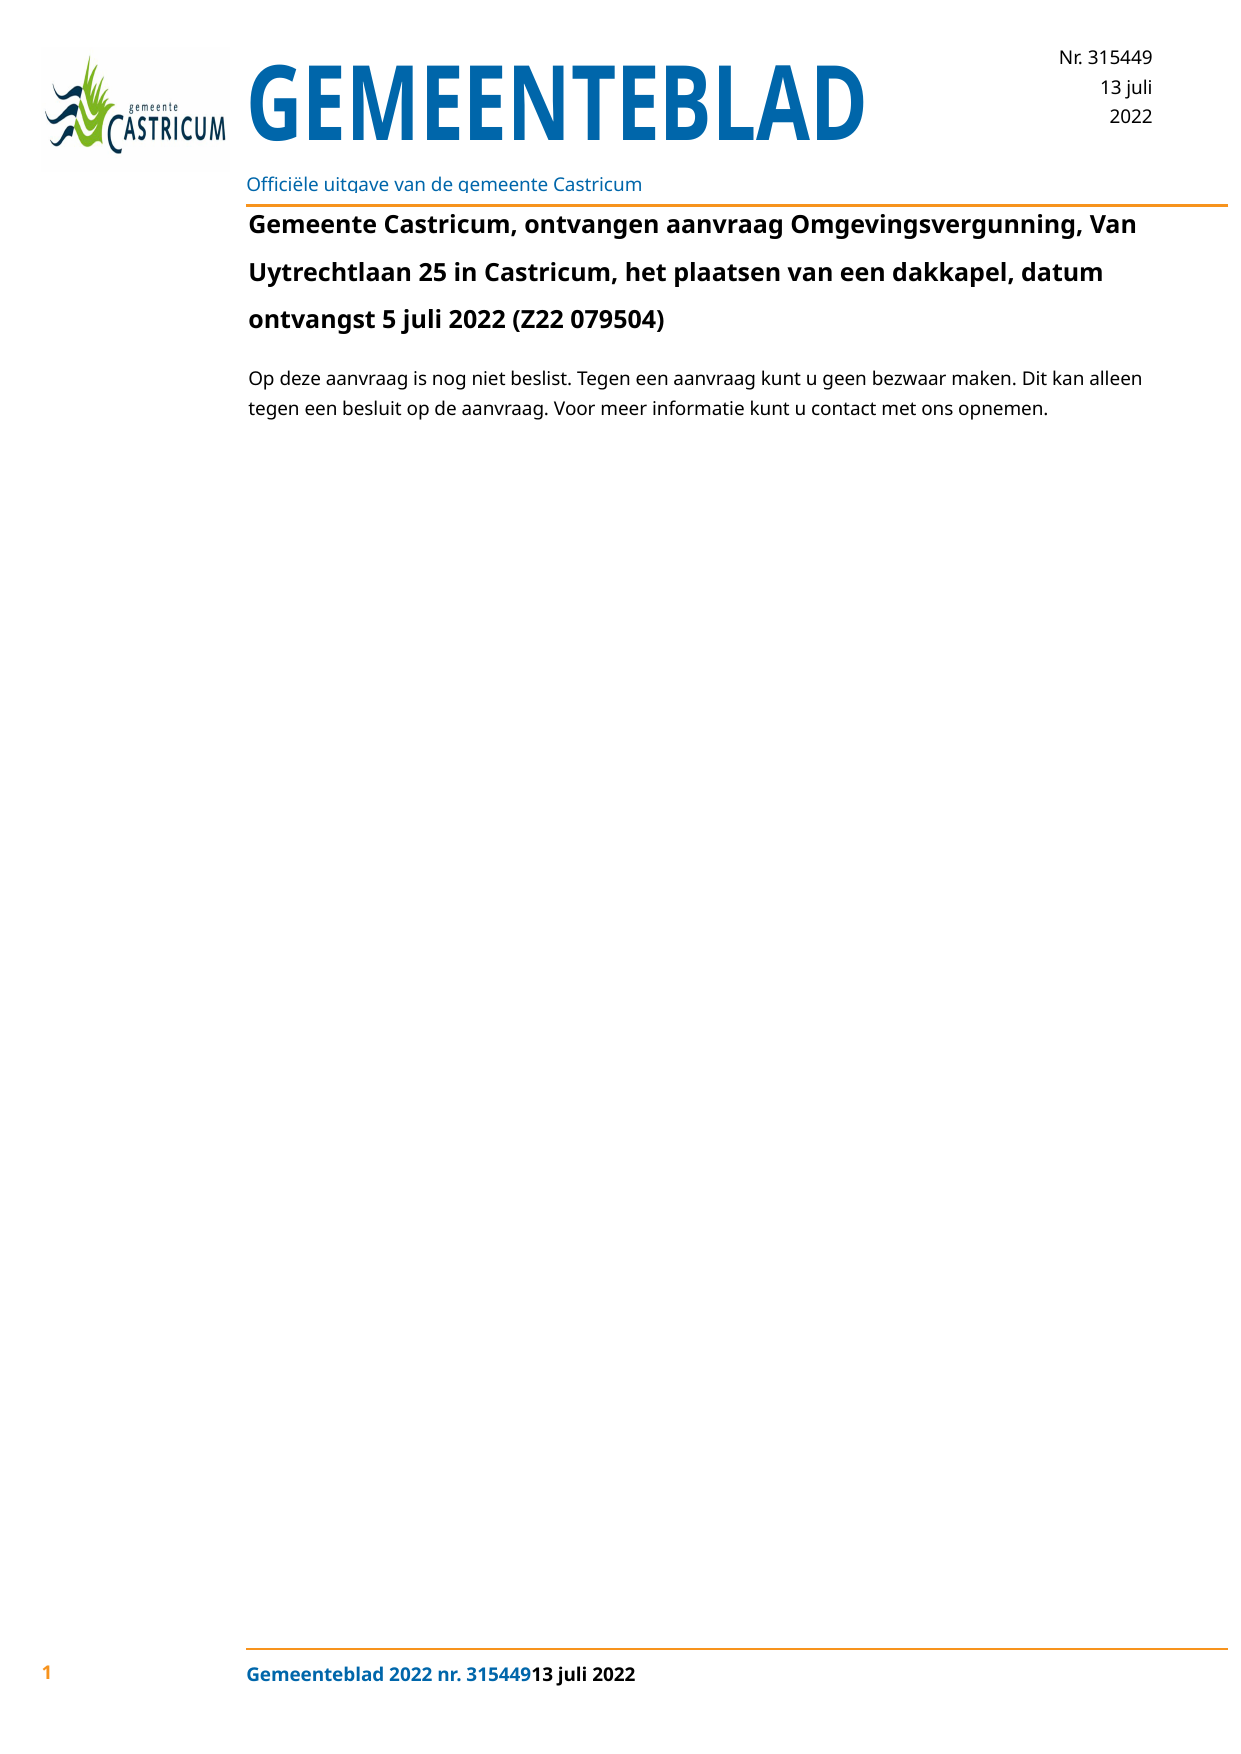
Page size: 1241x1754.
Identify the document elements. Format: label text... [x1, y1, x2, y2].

picture [41, 47, 231, 172]
text Gemeente Castricum, ontvangen aanvraag Omgevingsvergunning, Van Uytrechtlaan 25 in Castricum, het plaatsen van een dakkapel, datum ontvangst 5 juli 2022 (Z22 079504) [248, 207, 1152, 336]
text Op deze aanvraag is nog niet beslist. Tegen een aanvraag kunt u geen bezwaar maken. Dit kan alleen tegen een besluit op de aanvraag. Voor meer informatie kunt u contact met ons opnemen. [248, 366, 1152, 421]
